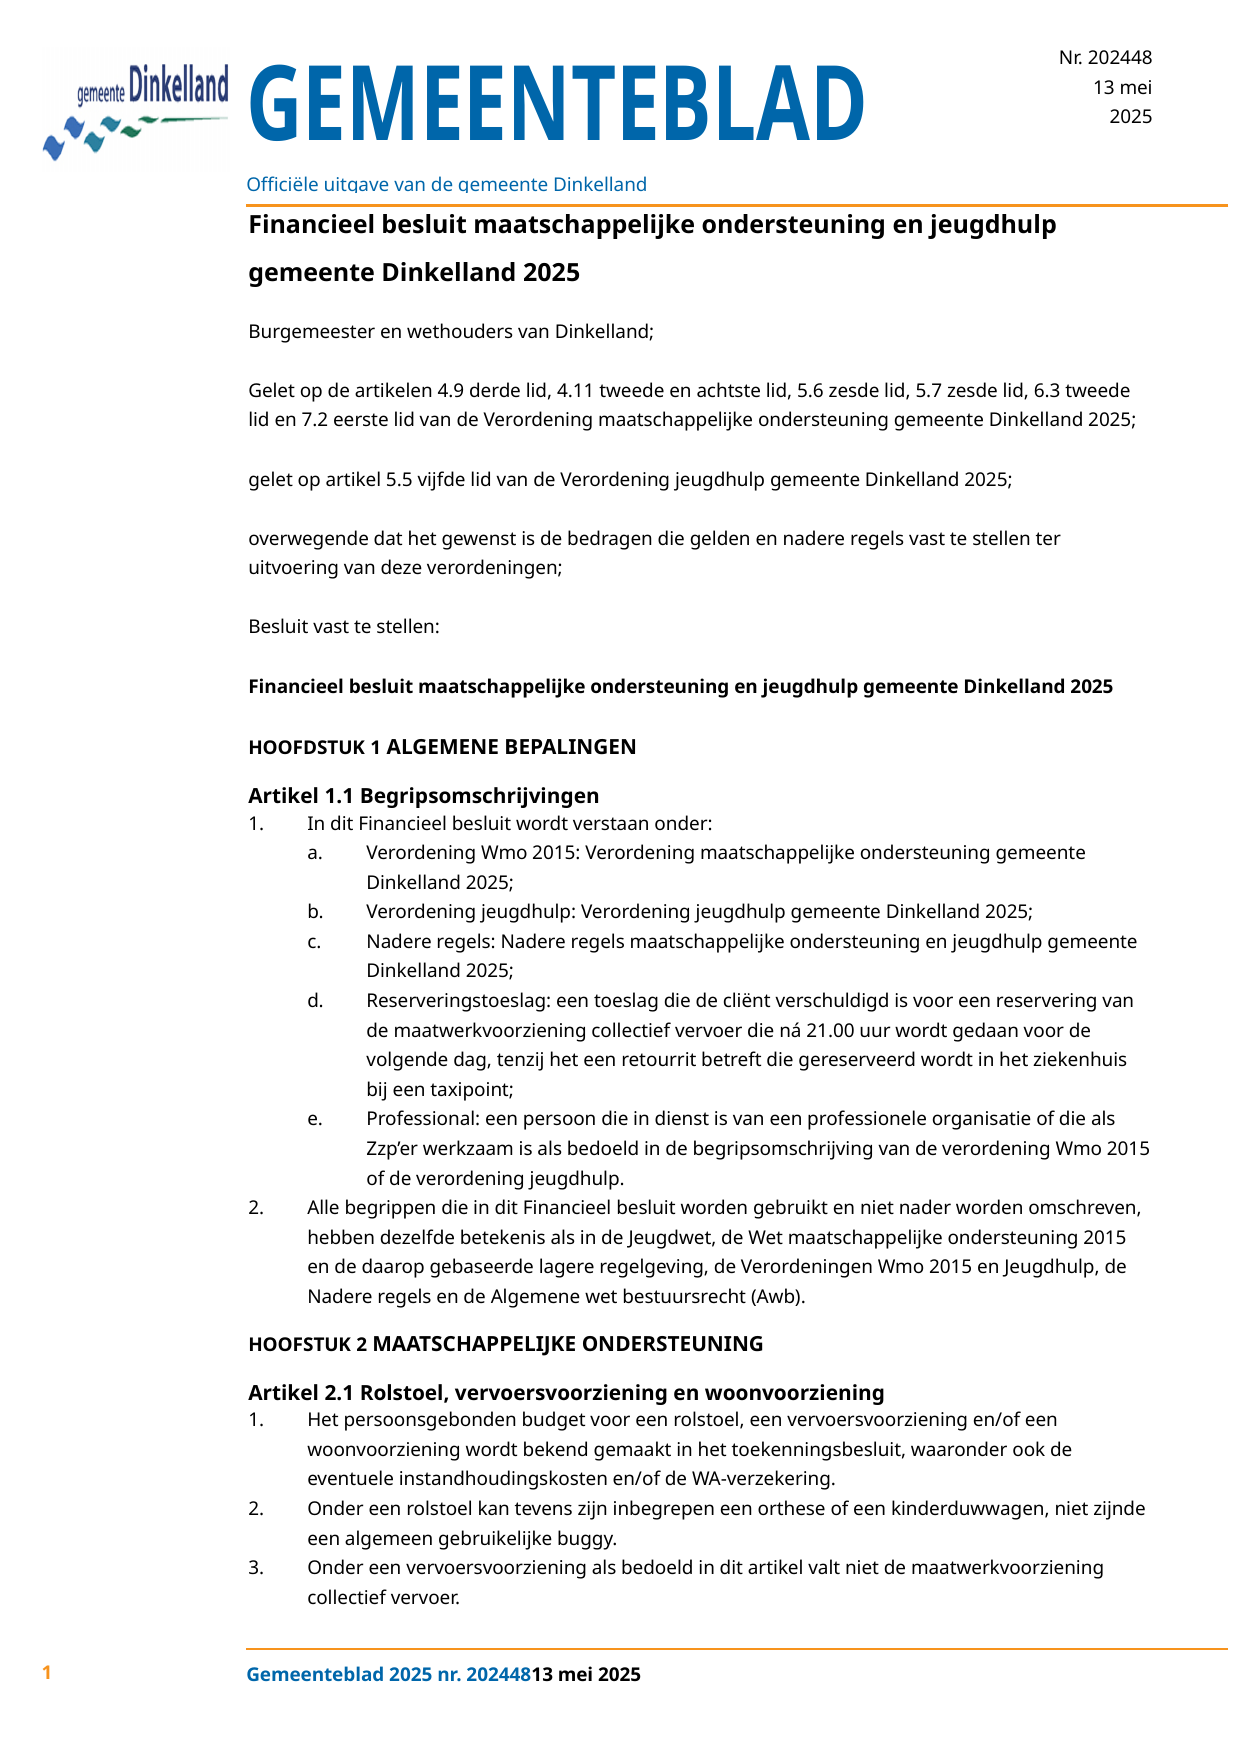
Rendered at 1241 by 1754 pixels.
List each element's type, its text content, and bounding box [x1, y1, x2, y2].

list Professional: een persoon die in dienst is van een professionele organisatie of die als Zzp’er werkzaam is als bedoeld in de begripsomschrijving van de verordening Wmo 2015 of de verordening jeugdhulp. [307, 1106, 1152, 1191]
text overwegende dat het gewenst is de bedragen die gelden en nadere regels vast te stellen ter uitvoering van deze verordeningen; [248, 525, 1152, 580]
list Reserveringstoeslag: een toeslag die de cliënt verschuldigd is voor een reservering van de maatwerkvoorziening collectief vervoer die ná 21.00 uur wordt gedaan voor de volgende dag, tenzij het een retourrit betreft die gereserveerd wordt in het ziekenhuis bij een taxipoint; [307, 987, 1152, 1102]
list Onder een rolstoel kan tevens zijn inbegrepen een orthese of een kinderduwwagen, niet zijnde een algemeen gebruikelijke buggy. [248, 1495, 1152, 1551]
text gelet op artikel 5.5 vijfde lid van de Verordening jeugdhulp gemeente Dinkelland 2025; [248, 466, 1152, 492]
text HOOFSTUK 2 MAATSCHAPPELIJKE ONDERSTEUNING [248, 1329, 1152, 1357]
text Artikel 2.1 Rolstoel, vervoersvoorziening en woonvoorziening [248, 1378, 1152, 1406]
list Het persoonsgebonden budget voor een rolstoel, een vervoersvoorziening en/of een woonvoorziening wordt bekend gemaakt in het toekenningsbesluit, waaronder ook de eventuele instandhoudingskosten en/of de WA-verzekering. [248, 1406, 1152, 1491]
list Verordening jeugdhulp: Verordening jeugdhulp gemeente Dinkelland 2025; [307, 898, 1152, 924]
list In dit Financieel besluit wordt verstaan onder: [248, 810, 1152, 836]
text Artikel 1.1 Begripsomschrijvingen [248, 781, 1152, 810]
list Onder een vervoersvoorziening als bedoeld in dit artikel valt niet de maatwerkvoorziening collectief vervoer. [248, 1554, 1152, 1610]
picture [41, 47, 231, 172]
text Financieel besluit maatschappelijke ondersteuning en jeugdhulp gemeente Dinkelland 2025 [248, 207, 1152, 288]
text HOOFDSTUK 1 ALGEMENE BEPALINGEN [248, 732, 1152, 761]
list Verordening Wmo 2015: Verordening maatschappelijke ondersteuning gemeente Dinkelland 2025; [307, 839, 1152, 895]
text Burgemeester en wethouders van Dinkelland; [248, 318, 1152, 344]
text Financieel besluit maatschappelijke ondersteuning en jeugdhulp gemeente Dinkelland 2025 [248, 673, 1152, 699]
text Besluit vast te stellen: [248, 614, 1152, 639]
text Gelet op de artikelen 4.9 derde lid, 4.11 tweede en achtste lid, 5.6 zesde lid, 5.7 zesde lid, 6.3 tweede lid en 7.2 eerste lid van de Verordening maatschappelijke ondersteuning gemeente Dinkelland 2025; [248, 377, 1152, 432]
list Nadere regels: Nadere regels maatschappelijke ondersteuning en jeugdhulp gemeente Dinkelland 2025; [307, 928, 1152, 983]
list Alle begrippen die in dit Financieel besluit worden gebruikt en niet nader worden omschreven, hebben dezelfde betekenis als in de Jeugdwet, de Wet maatschappelijke ondersteuning 2015 en de daarop gebaseerde lagere regelgeving, de Verordeningen Wmo 2015 en Jeugdhulp, de Nadere regels en de Algemene wet bestuursrecht (Awb). [248, 1194, 1152, 1309]
